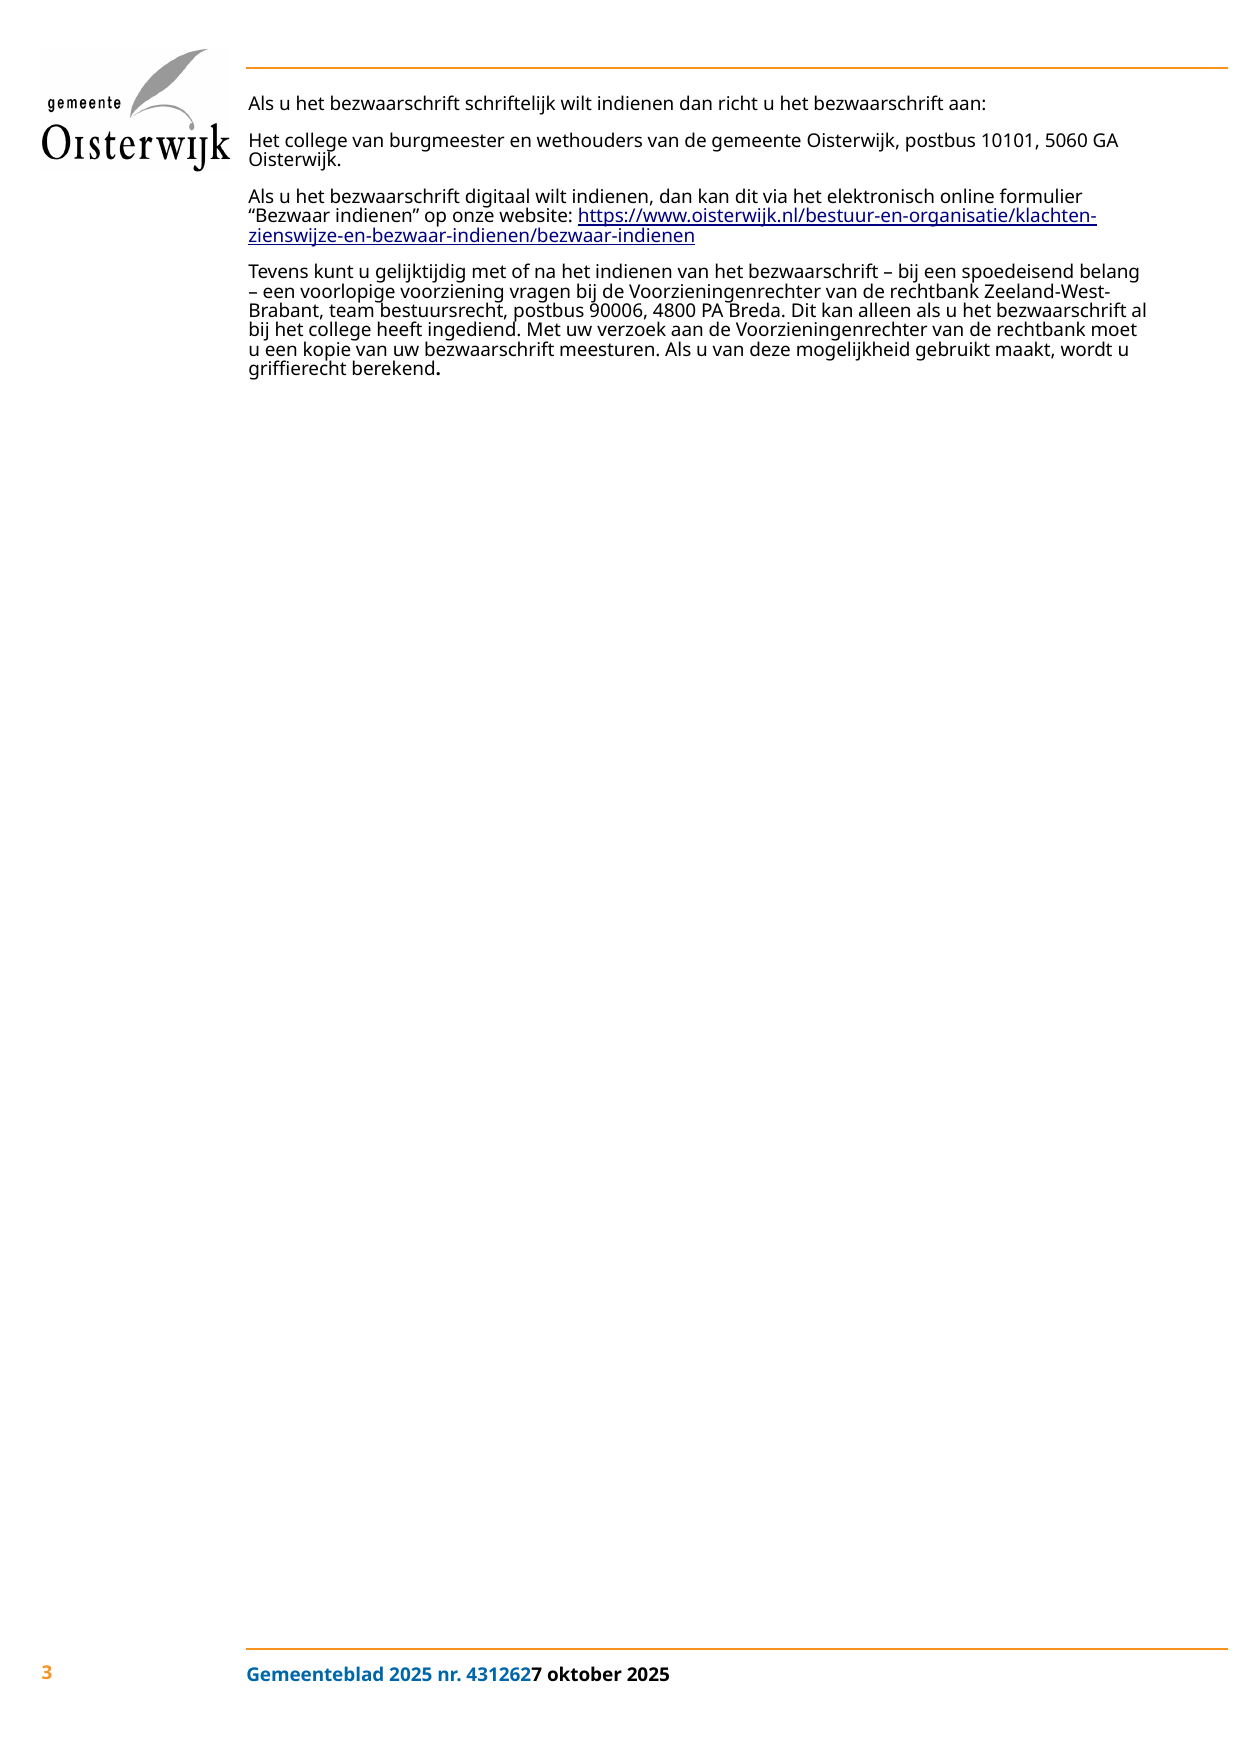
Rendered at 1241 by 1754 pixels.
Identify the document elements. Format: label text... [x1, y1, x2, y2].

picture [41, 47, 231, 172]
text Het college van burgmeester en wethouders van de gemeente Oisterwijk, postbus 10101, 5060 GA Oisterwijk. [248, 132, 1152, 170]
text Als u het bezwaarschrift schriftelijk wilt indienen dan richt u het bezwaarschrift aan: [248, 95, 1152, 114]
text Als u het bezwaarschrift digitaal wilt indienen, dan kan dit via het elektronisch online formulier “Bezwaar indienen” op onze website: https://www.oisterwijk.nl/bestuur-en-organisatie/klachten-zienswijze-en-bezwaar-indienen/bezwaar-indienen [248, 188, 1152, 246]
text Tevens kunt u gelijktijdig met of na het indienen van het bezwaarschrift – bij een spoedeisend belang – een voorlopige voorziening vragen bij de Voorzieningenrechter van de rechtbank Zeeland-West-Brabant, team bestuursrecht, postbus 90006, 4800 PA Breda. Dit kan alleen als u het bezwaarschrift al bij het college heeft ingediend. Met uw verzoek aan de Voorzieningenrechter van de rechtbank moet u een kopie van uw bezwaarschrift meesturen. Als u van deze mogelijkheid gebruikt maakt, wordt u griffierecht berekend. [248, 263, 1152, 379]
